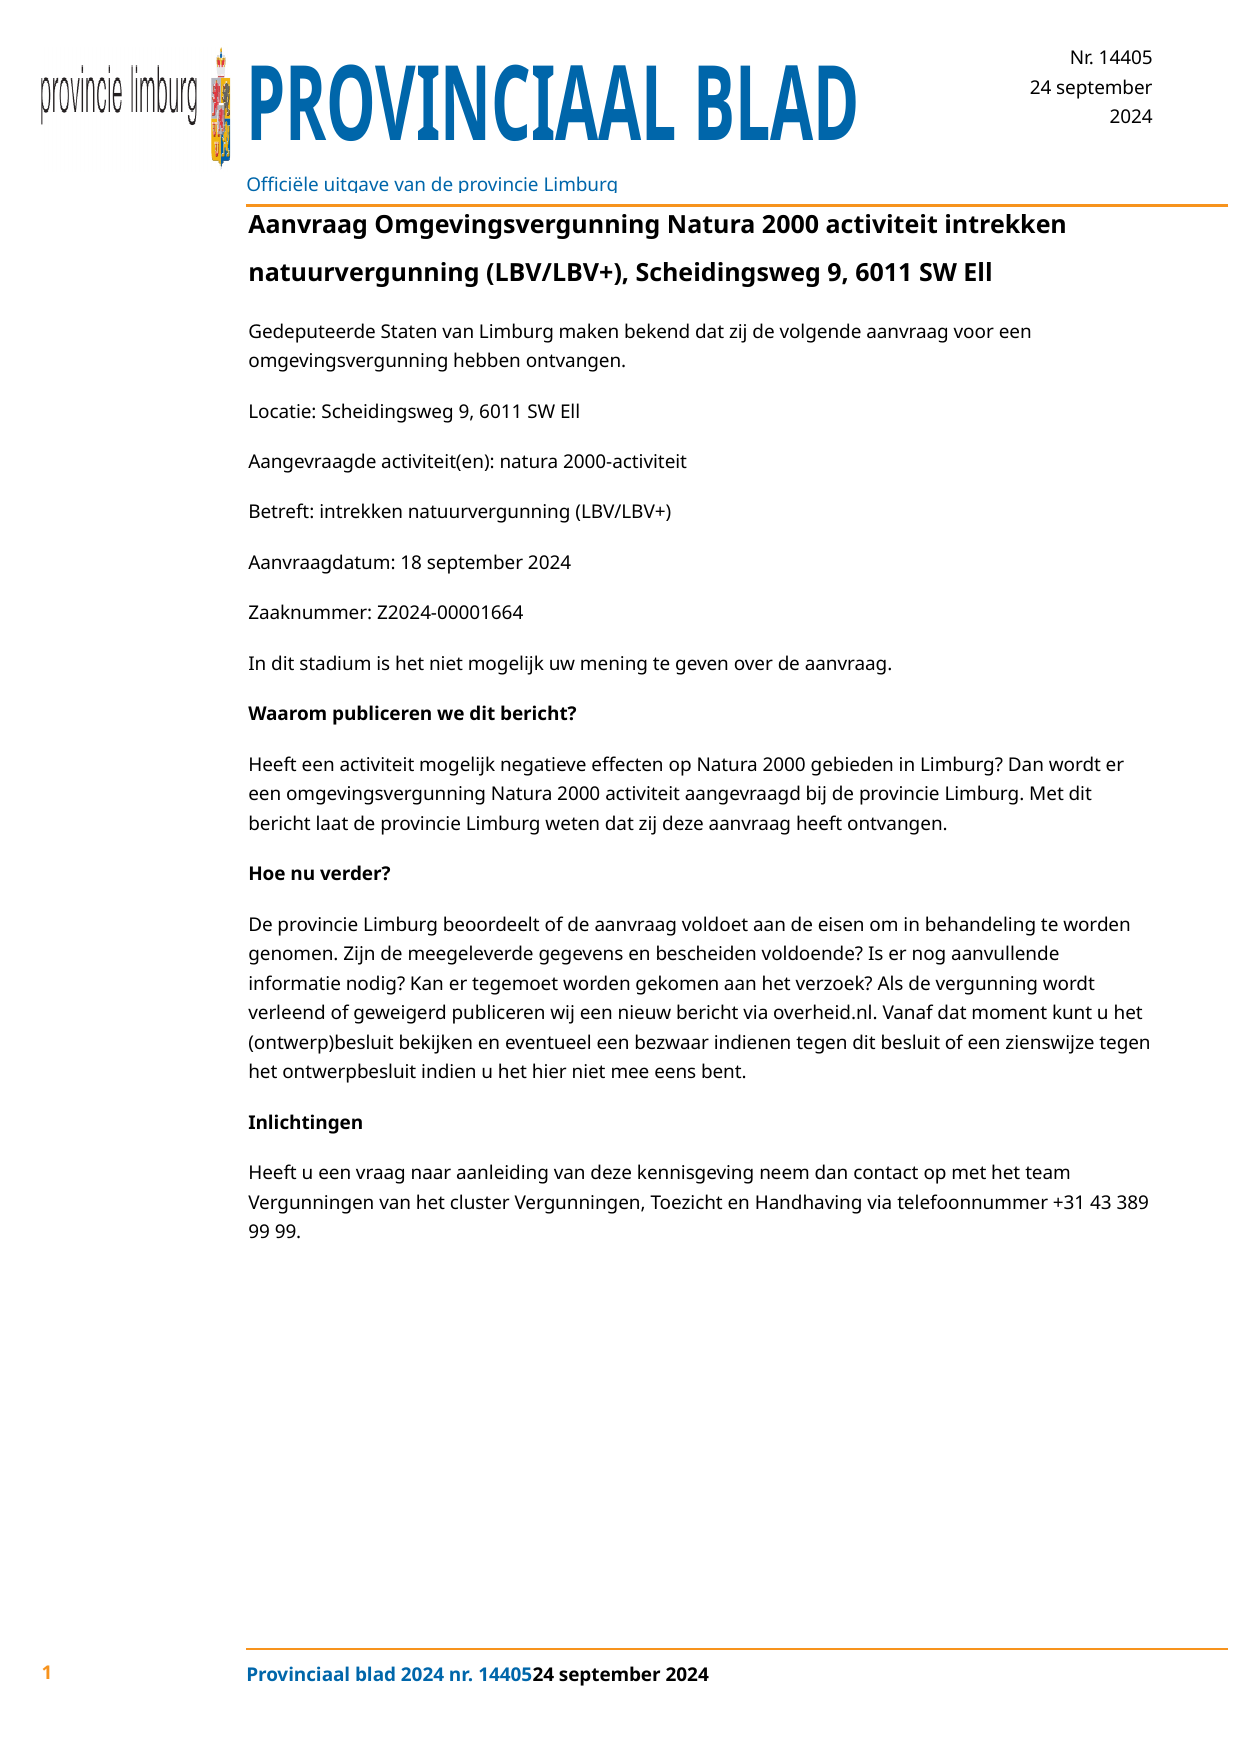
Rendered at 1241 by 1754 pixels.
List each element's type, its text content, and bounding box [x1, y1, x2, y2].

text Heeft u een vraag naar aanleiding van deze kennisgeving neem dan contact op met het team Vergunningen van het cluster Vergunningen, Toezicht en Handhaving via telefoonnummer +31 43 389 99 99. [248, 1159, 1152, 1244]
text Aangevraagde activiteit(en): natura 2000-activiteit [248, 448, 1152, 474]
text Betreft: intrekken natuurvergunning (LBV/LBV+) [248, 499, 1152, 524]
text Inlichtingen [248, 1109, 1152, 1135]
text Hoe nu verder? [248, 860, 1152, 886]
text Locatie: Scheidingsweg 9, 6011 SW Ell [248, 398, 1152, 424]
text Heeft een activiteit mogelijk negatieve effecten op Natura 2000 gebieden in Limburg? Dan wordt er een omgevingsvergunning Natura 2000 activiteit aangevraagd bij de provincie Limburg. Met dit bericht laat de provincie Limburg weten dat zij deze aanvraag heeft ontvangen. [248, 751, 1152, 836]
text Zaaknummer: Z2024-00001664 [248, 599, 1152, 625]
text Aanvraagdatum: 18 september 2024 [248, 549, 1152, 575]
text De provincie Limburg beoordeelt of de aanvraag voldoet aan de eisen om in behandeling te worden genomen. Zijn de meegeleverde gegevens en bescheiden voldoende? Is er nog aanvullende informatie nodig? Kan er tegemoet worden gekomen aan het verzoek? Als de vergunning wordt verleend of geweigerd publiceren wij een nieuw bericht via overheid.nl. Vanaf dat moment kunt u het (ontwerp)besluit bekijken en eventueel een bezwaar indienen tegen dit besluit of een zienswijze tegen het ontwerpbesluit indien u het hier niet mee eens bent. [248, 911, 1152, 1084]
text Aanvraag Omgevingsvergunning Natura 2000 activiteit intrekken natuurvergunning (LBV/LBV+), Scheidingsweg 9, 6011 SW Ell [248, 207, 1152, 288]
text Waarom publiceren we dit bericht? [248, 700, 1152, 726]
text Gedeputeerde Staten van Limburg maken bekend dat zij de volgende aanvraag voor een omgevingsvergunning hebben ontvangen. [248, 318, 1152, 373]
text In dit stadium is het niet mogelijk uw mening te geven over de aanvraag. [248, 650, 1152, 676]
picture [41, 47, 231, 172]
